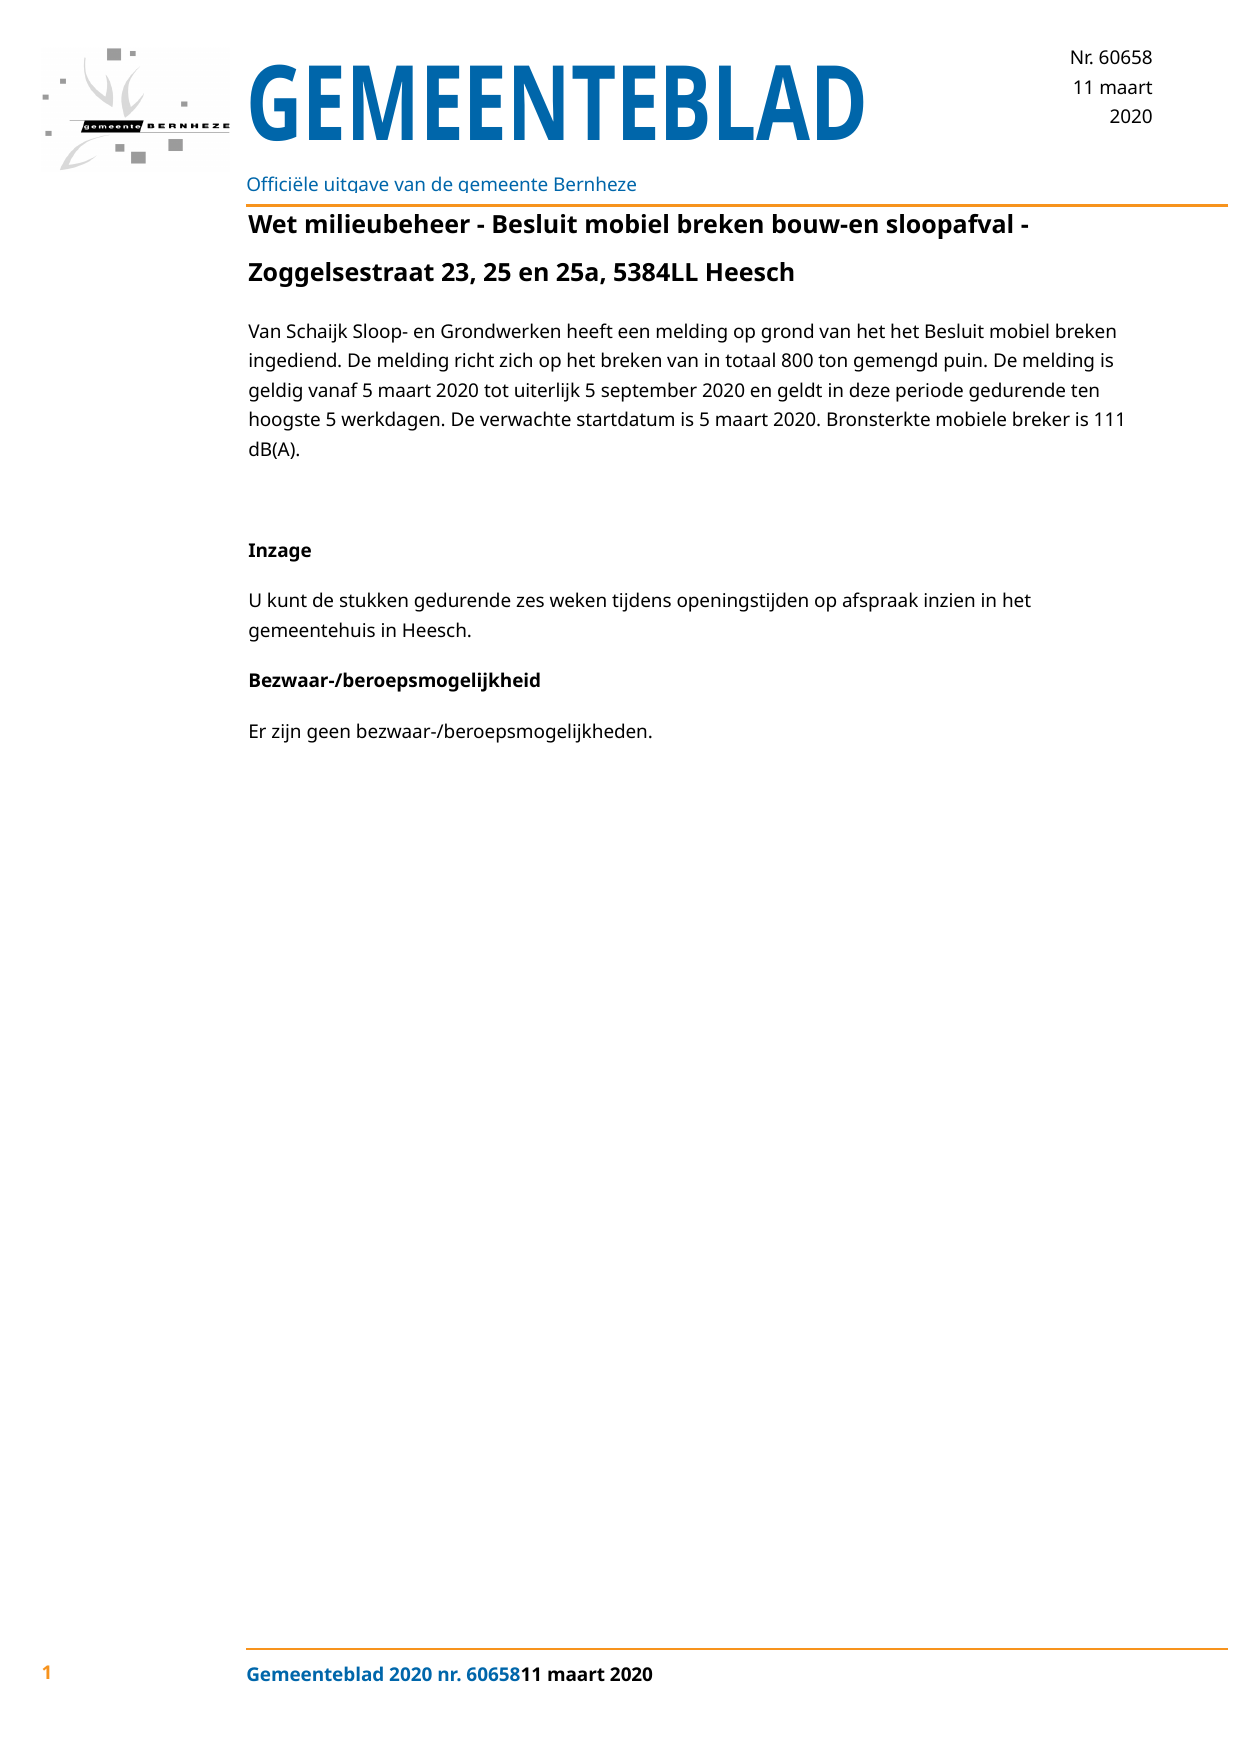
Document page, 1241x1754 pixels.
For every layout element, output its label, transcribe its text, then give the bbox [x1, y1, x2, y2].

text Van Schaijk Sloop- en Grondwerken heeft een melding op grond van het het Besluit mobiel breken ingediend. De melding richt zich op het breken van in totaal 800 ton gemengd puin. De melding is geldig vanaf 5 maart 2020 tot uiterlijk 5 september 2020 en geldt in deze periode gedurende ten hoogste 5 werkdagen. De verwachte startdatum is 5 maart 2020. Bronsterkte mobiele breker is 111 dB(A). [248, 318, 1152, 462]
text Bezwaar-/beroepsmogelijkheid [248, 667, 1152, 693]
text Wet milieubeheer - Besluit mobiel breken bouw-en sloopafval - Zoggelsestraat 23, 25 en 25a, 5384LL Heesch [248, 207, 1152, 288]
text U kunt de stukken gedurende zes weken tijdens openingstijden op afspraak inzien in het gemeentehuis in Heesch. [248, 587, 1152, 643]
text Inzage [248, 537, 1152, 563]
picture [41, 47, 231, 172]
text Er zijn geen bezwaar-/beroepsmogelijkheden. [248, 718, 1152, 744]
